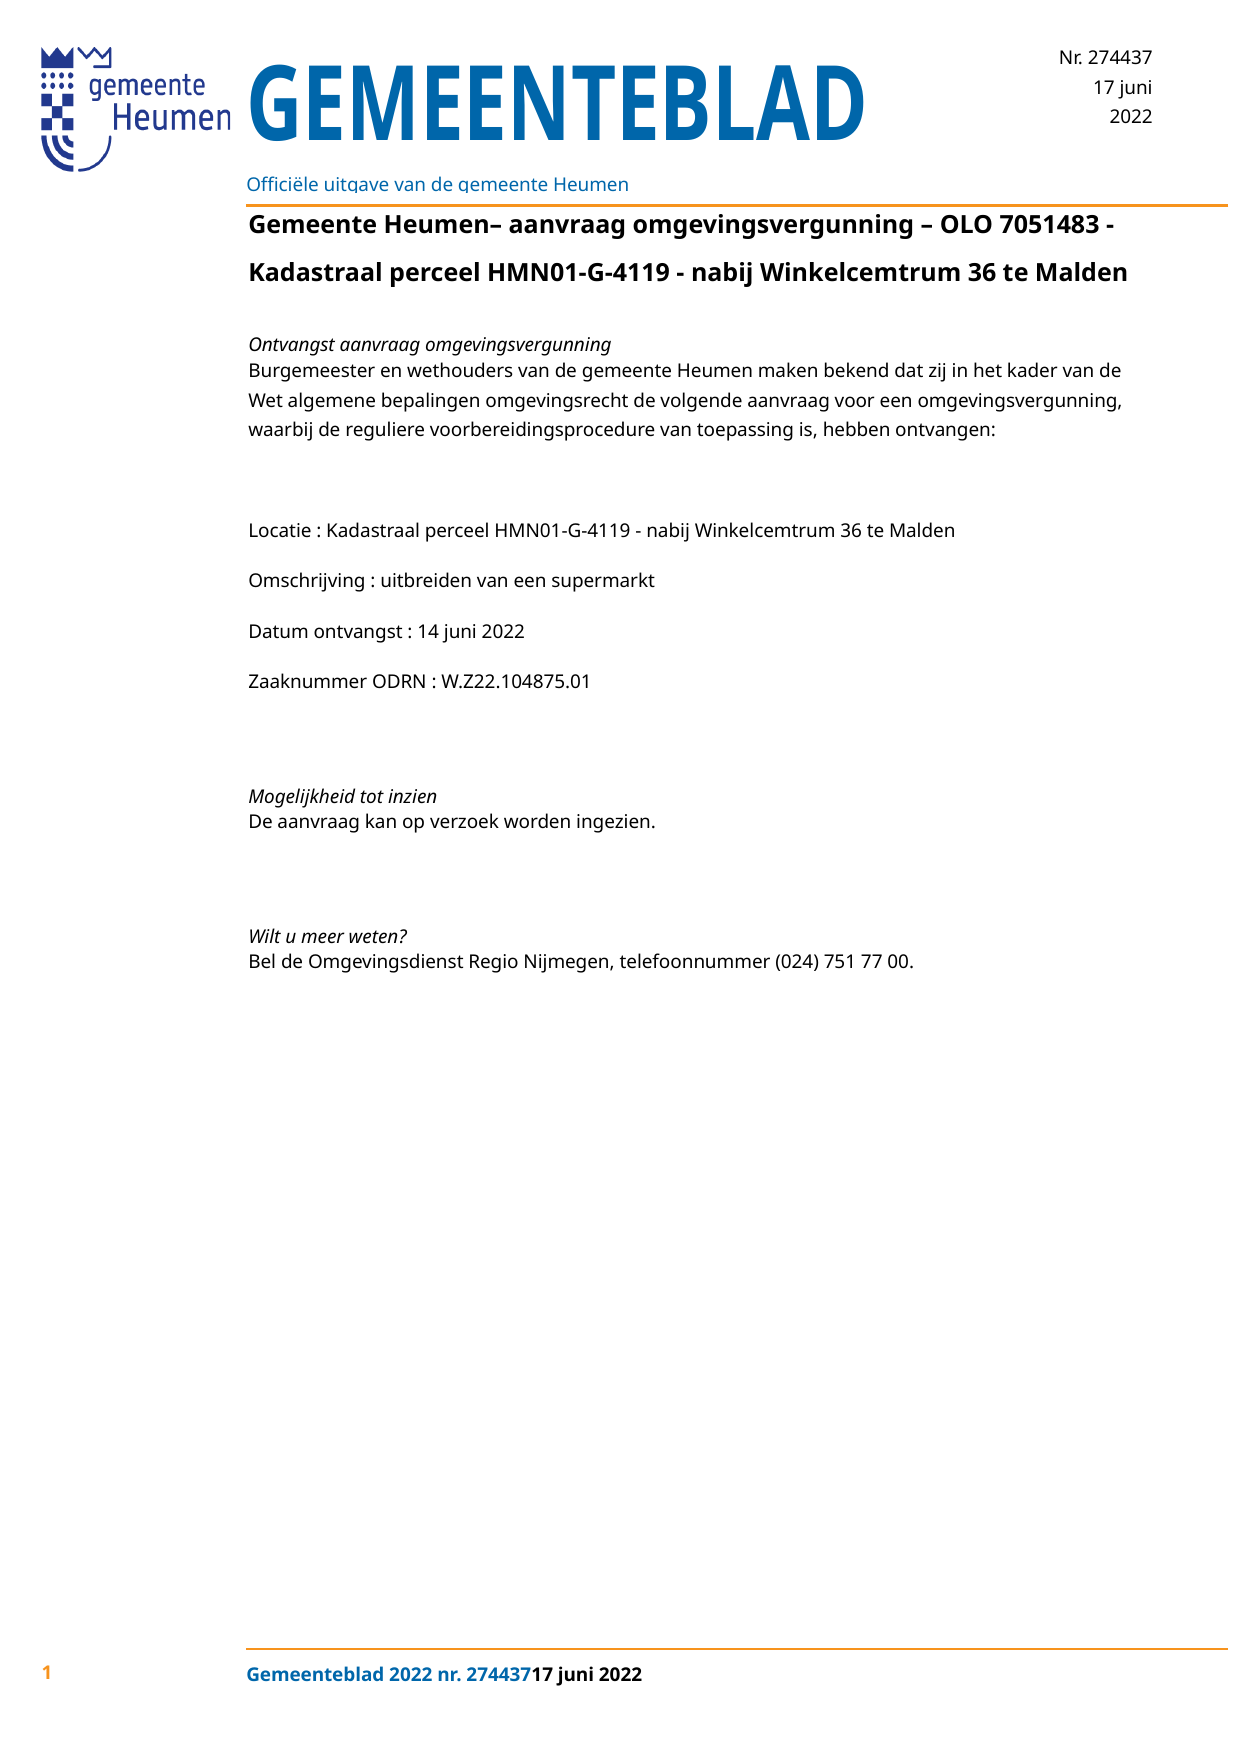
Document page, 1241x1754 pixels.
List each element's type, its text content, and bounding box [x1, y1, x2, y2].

text De aanvraag kan op verzoek worden ingezien. [248, 808, 1152, 834]
text Wilt u meer weten? [248, 923, 1152, 949]
text Mogelijkheid tot inzien [248, 783, 1152, 808]
text Gemeente Heumen– aanvraag omgevingsvergunning – OLO 7051483 - Kadastraal perceel HMN01-G-4119 - nabij Winkelcemtrum 36 te Malden [248, 207, 1152, 288]
text Ontvangst aanvraag omgevingsvergunning [248, 331, 1152, 357]
text Bel de Omgevingsdienst Regio Nijmegen, telefoonnummer (024) 751 77 00. [248, 949, 1152, 974]
text Locatie : Kadastraal perceel HMN01-G-4119 - nabij Winkelcemtrum 36 te Malden [248, 517, 1152, 543]
picture [41, 47, 231, 172]
text Burgemeester en wethouders van de gemeente Heumen maken bekend dat zij in het kader van de Wet algemene bepalingen omgevingsrecht de volgende aanvraag voor een omgevingsvergunning, waarbij de reguliere voorbereidingsprocedure van toepassing is, hebben ontvangen: [248, 357, 1152, 442]
text Omschrijving : uitbreiden van een supermarkt [248, 568, 1152, 593]
text Datum ontvangst : 14 juni 2022 [248, 618, 1152, 644]
text Zaaknummer ODRN : W.Z22.104875.01 [248, 668, 1152, 694]
